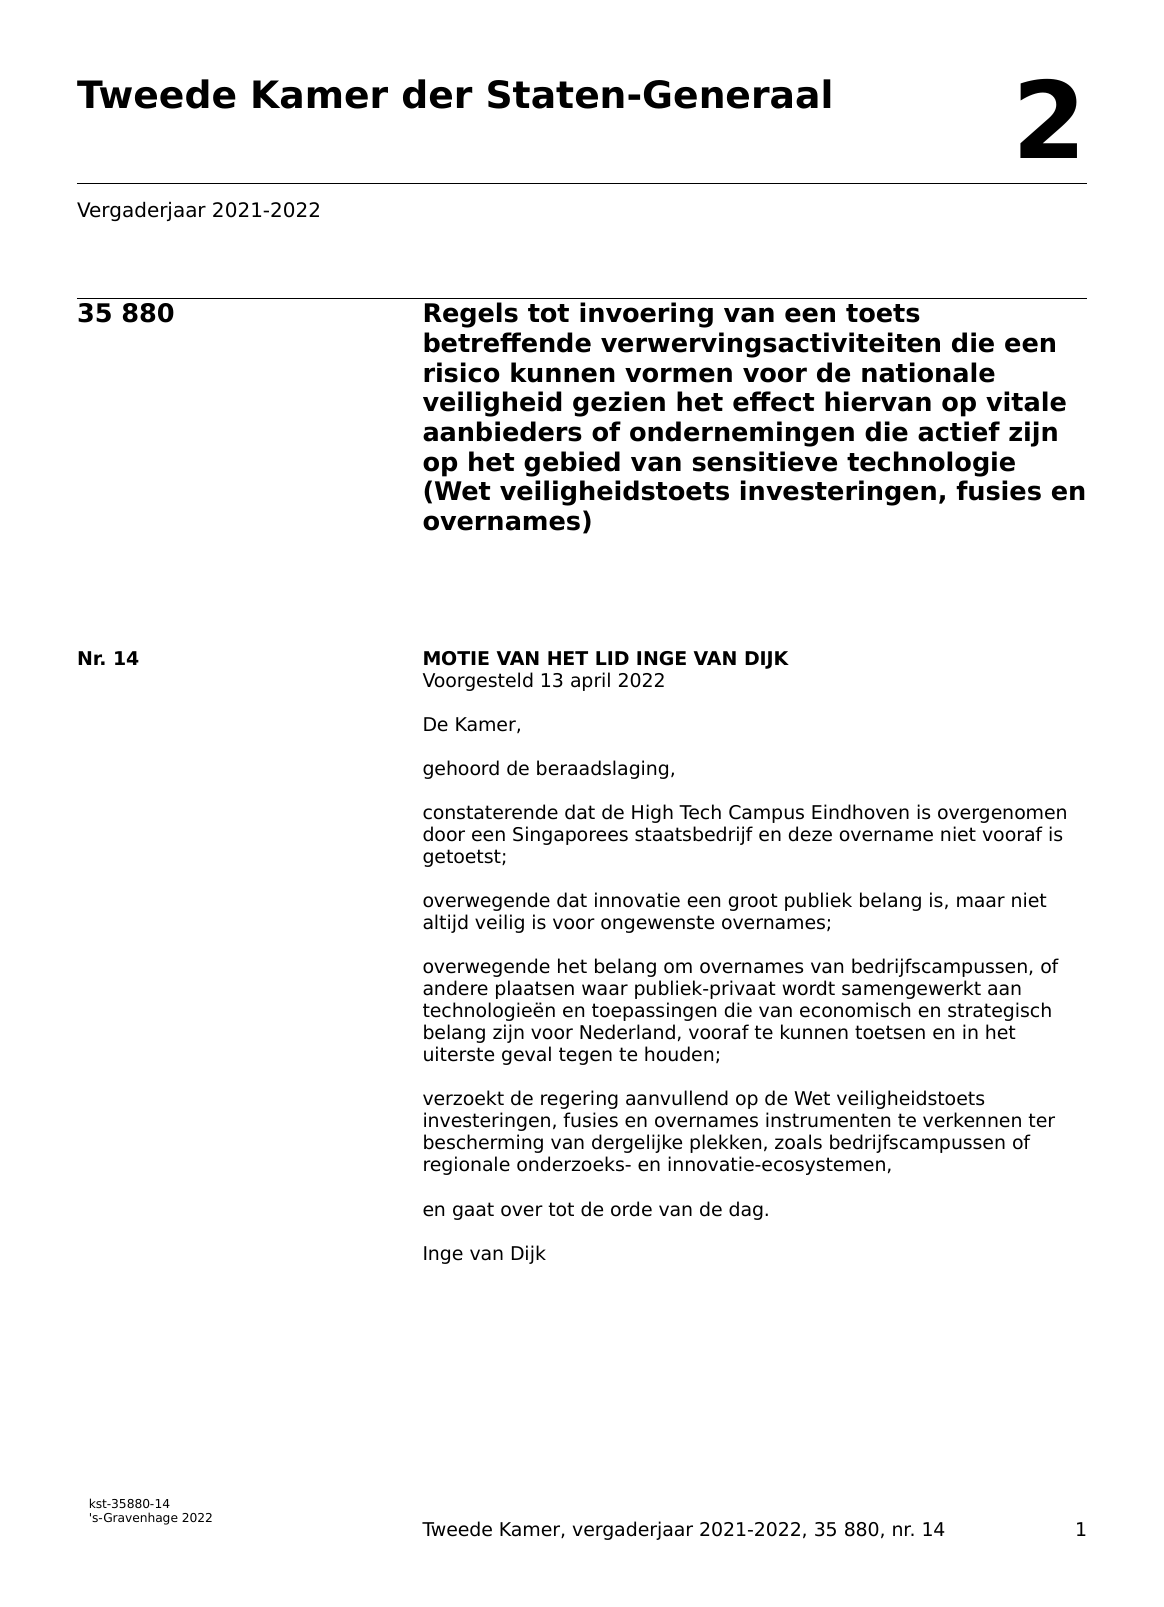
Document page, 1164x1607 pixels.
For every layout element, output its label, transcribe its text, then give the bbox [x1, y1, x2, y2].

text 's-Gravenhage 2022 [88, 1511, 323, 1525]
table_header Tweede Kamer der Staten-Generaal [77, 59, 886, 183]
text overwegende het belang om overnames van bedrijfscampussen, of andere plaatsen waar publiek-privaat wordt samengewerkt aan technologieën en toepassingen die van economisch en strategisch belang zijn voor Nederland, vooraf te kunnen toetsen en in het uiterste geval tegen te houden; [422, 956, 1087, 1066]
text Voorgesteld 13 april 2022 [422, 669, 1087, 691]
text gehoord de beraadslaging, [422, 758, 1087, 780]
table_header 2 [886, 59, 1087, 183]
text verzoekt de regering aanvullend op de Wet veiligheidstoets investeringen, fusies en overnames instrumenten te verkennen ter bescherming van dergelijke plekken, zoals bedrijfscampussen of regionale onderzoeks- en innovatie-ecosystemen, [422, 1088, 1087, 1176]
text De Kamer, [422, 714, 1087, 736]
text kst-35880-14 [88, 1497, 323, 1511]
subtitle Nr. 14 MOTIE VAN HET LID INGE VAN DIJK [77, 647, 1087, 669]
text overwegende dat innovatie een groot publiek belang is, maar niet altijd veilig is voor ongewenste overnames; [422, 890, 1087, 934]
text en gaat over tot de orde van de dag. [422, 1198, 1087, 1220]
text constaterende dat de High Tech Campus Eindhoven is overgenomen door een Singaporees staatsbedrijf en deze overname niet vooraf is getoetst; [422, 802, 1087, 868]
table_cell Vergaderjaar 2021-2022 [77, 184, 1087, 298]
text Inge van Dijk [422, 1243, 1087, 1264]
subtitle 35 880 Regels tot invoering van een toets betreffende verwervingsactiviteiten die een risico kunnen vormen voor de nationale veiligheid gezien het effect hiervan op vitale aanbieders of ondernemingen die actief zijn op het gebied van sensitieve technologie (Wet veiligheidstoets investeringen, fusies en overnames) [77, 299, 1087, 536]
